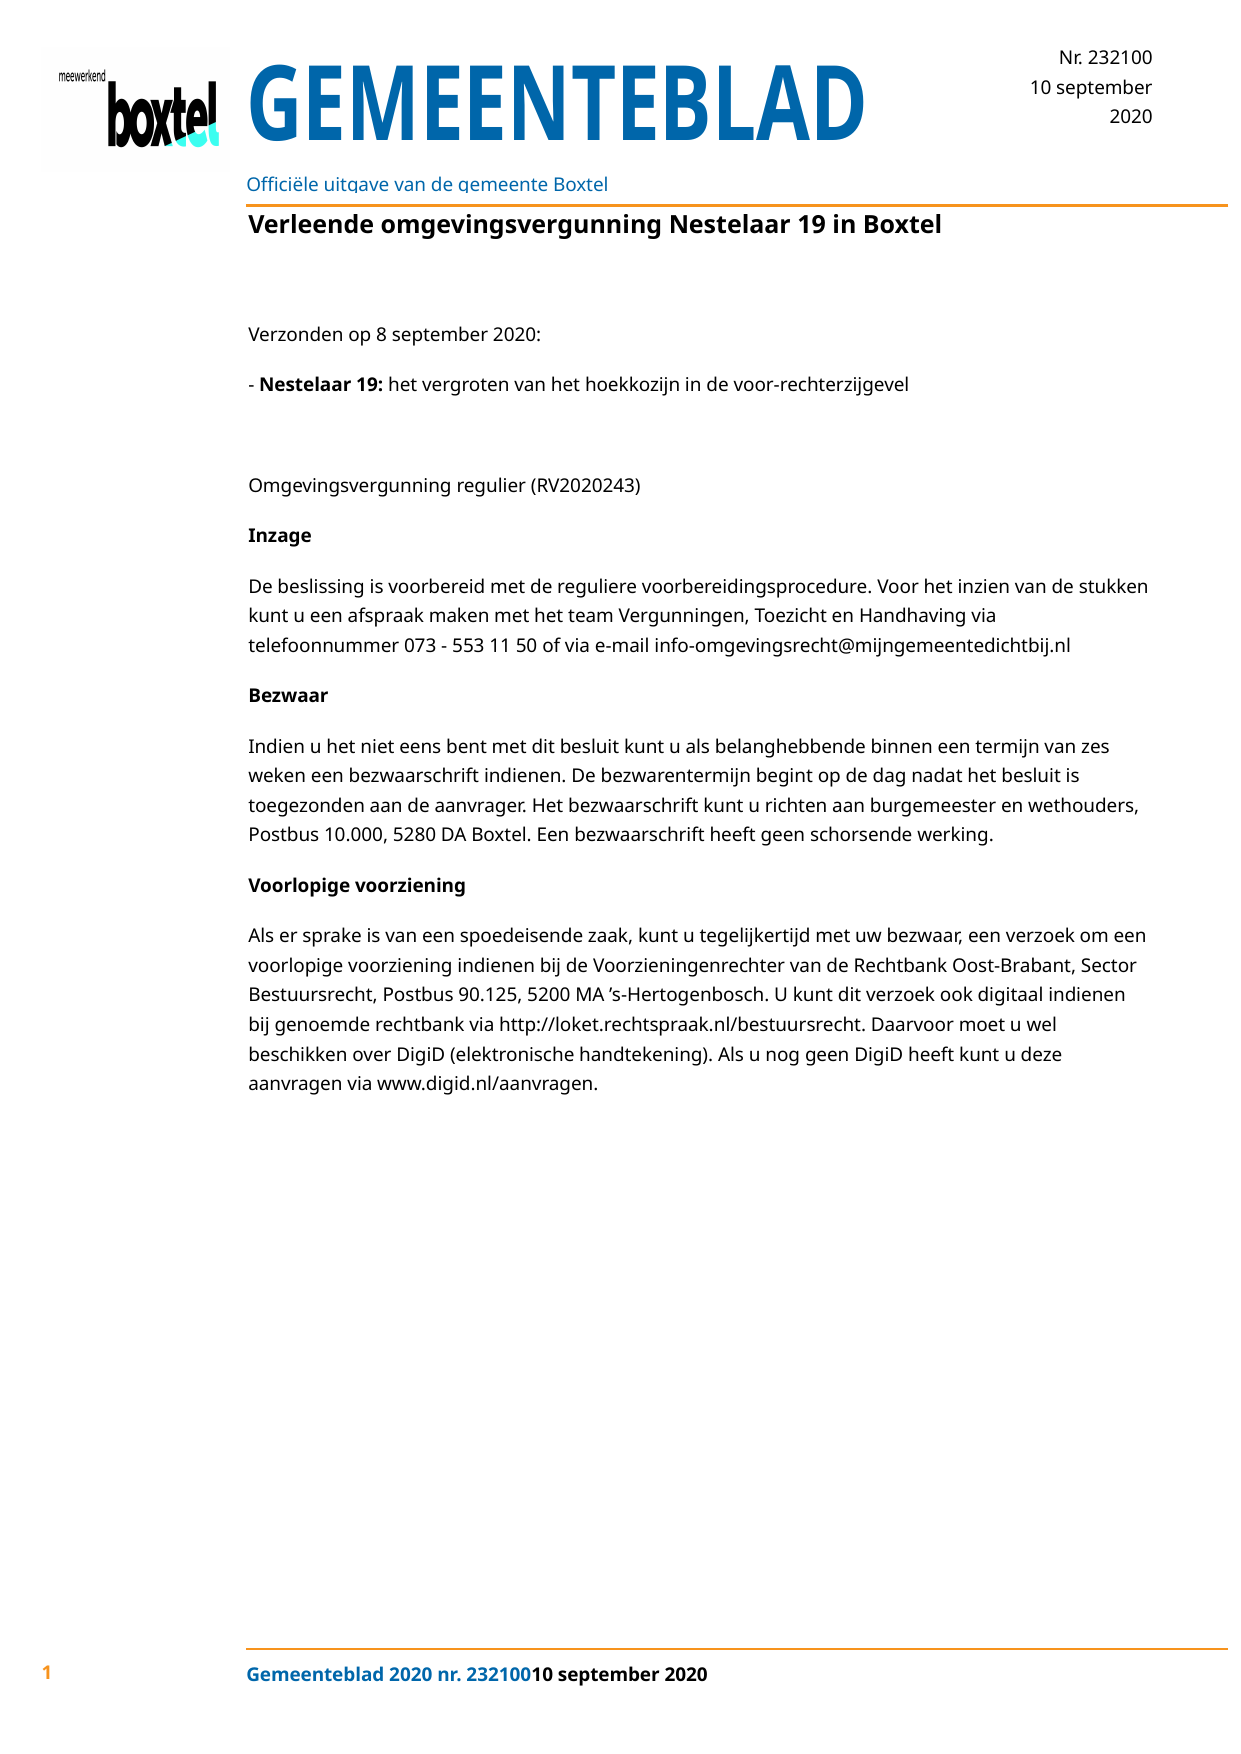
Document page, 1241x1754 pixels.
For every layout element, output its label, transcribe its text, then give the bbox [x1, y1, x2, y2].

text Indien u het niet eens bent met dit besluit kunt u als belanghebbende binnen een termijn van zes weken een bezwaarschrift indienen. De bezwarentermijn begint op de dag nadat het besluit is toegezonden aan de aanvrager. Het bezwaarschrift kunt u richten aan burgemeester en wethouders, Postbus 10.000, 5280 DA Boxtel. Een bezwaarschrift heeft geen schorsende werking. [248, 733, 1152, 847]
text Als er sprake is van een spoedeisende zaak, kunt u tegelijkertijd met uw bezwaar, een verzoek om een voorlopige voorziening indienen bij de Voorzieningenrechter van de Rechtbank Oost-Brabant, Sector Bestuursrecht, Postbus 90.125, 5200 MA ’s-Hertogenbosch. U kunt dit verzoek ook digitaal indienen bij genoemde rechtbank via http://loket.rechtspraak.nl/bestuursrecht. Daarvoor moet u wel beschikken over DigiD (elektronische handtekening). Als u nog geen DigiD heeft kunt u deze aanvragen via www.digid.nl/aanvragen. [248, 922, 1152, 1096]
text Bezwaar [248, 682, 1152, 708]
text Verzonden op 8 september 2020: [248, 321, 1152, 346]
picture [41, 47, 231, 172]
text Inzage [248, 522, 1152, 548]
text Verleende omgevingsvergunning Nestelaar 19 in Boxtel [248, 207, 1152, 241]
text - Nestelaar 19: het vergroten van het hoekkozijn in de voor-rechterzijgevel [248, 371, 1152, 397]
text Voorlopige voorziening [248, 872, 1152, 898]
text De beslissing is voorbereid met de reguliere voorbereidingsprocedure. Voor het inzien van de stukken kunt u een afspraak maken met het team Vergunningen, Toezicht en Handhaving via telefoonnummer 073 - 553 11 50 of via e-mail info-omgevingsrecht@mijngemeentedichtbij.nl [248, 573, 1152, 658]
text Omgevingsvergunning regulier (RV2020243) [248, 472, 1152, 498]
